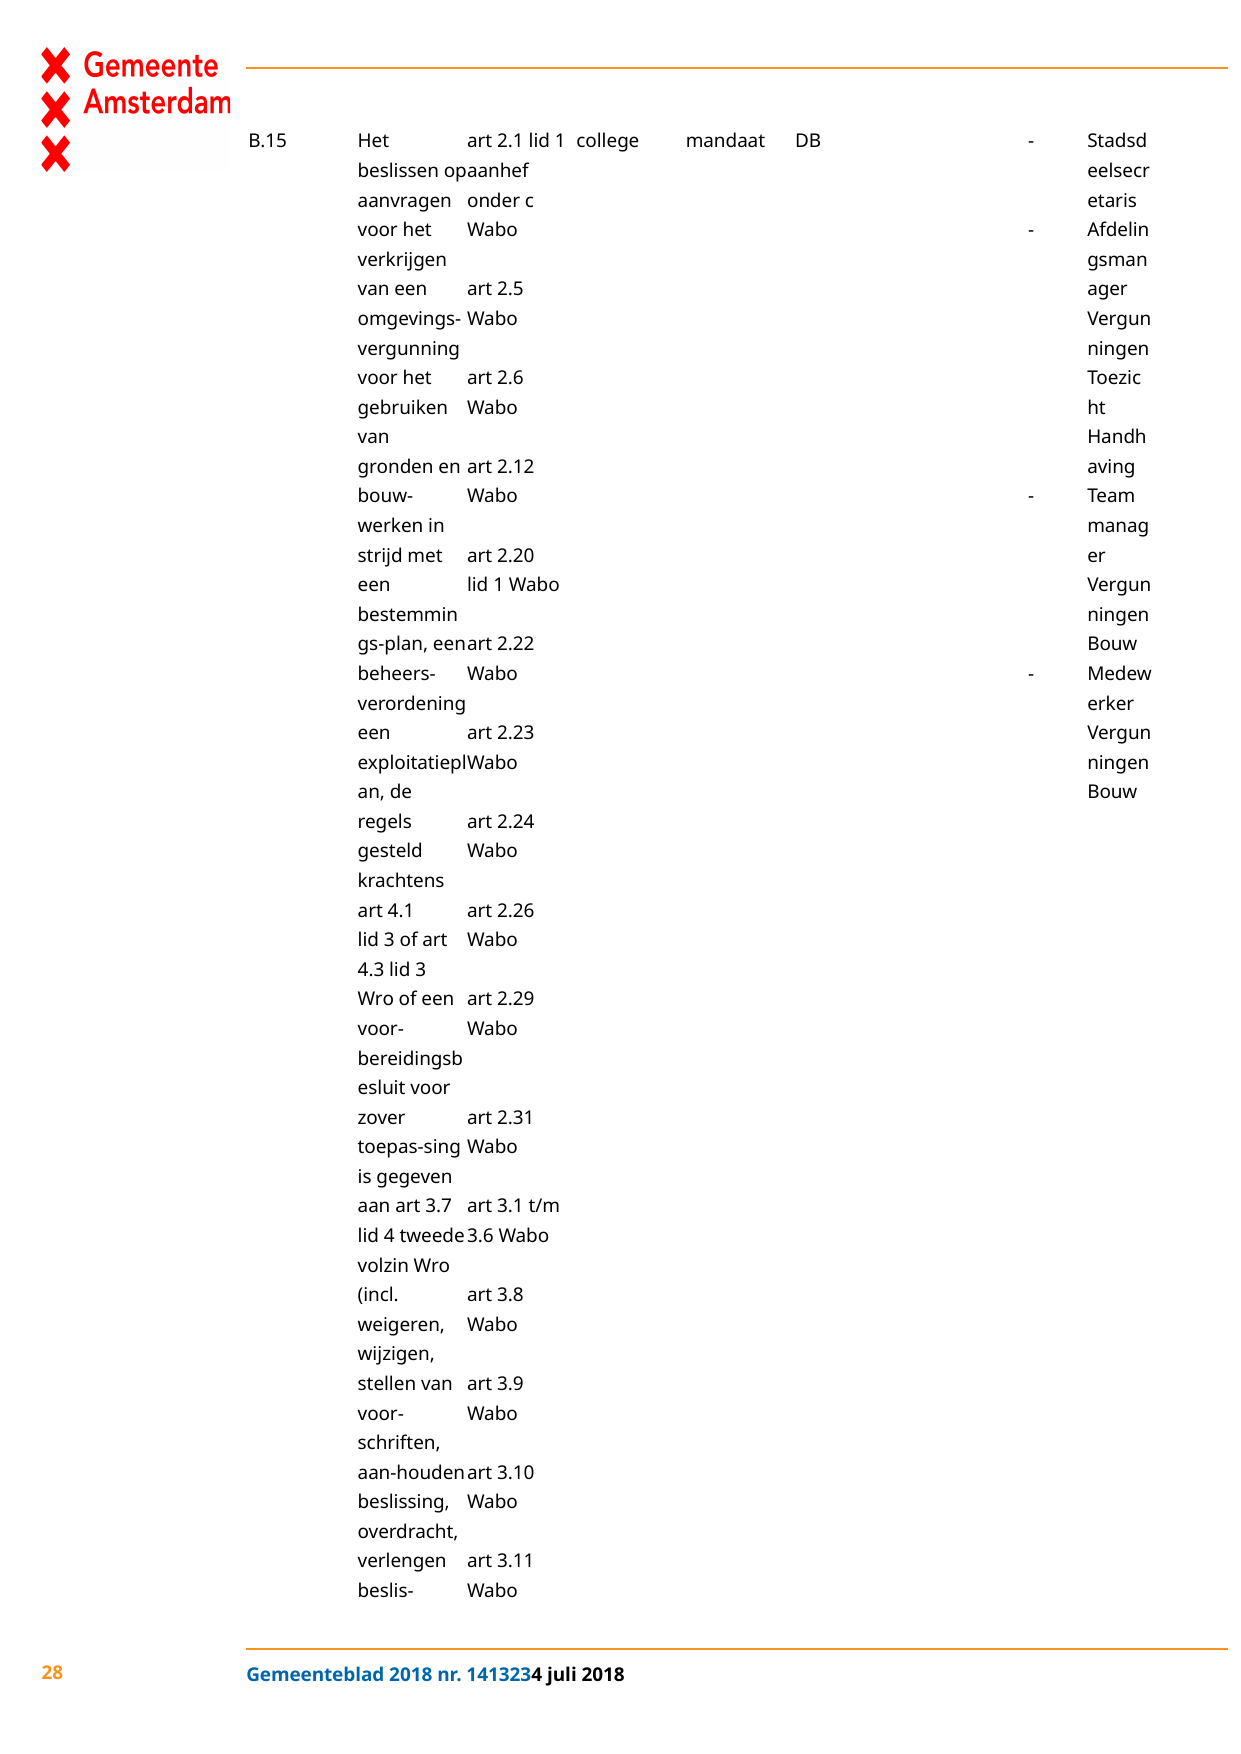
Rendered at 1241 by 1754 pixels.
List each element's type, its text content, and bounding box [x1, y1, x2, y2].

picture [41, 47, 231, 172]
table_header art 2.1 lid 1 aanhef onder c Wabo art 2.5 Wabo art 2.6 Wabo art 2.12 Wabo art 2.20 lid 1 Wabo art 2.22 Wabo art 2.23 Wabo art 2.24 Wabo art 2.26 Wabo art 2.29 Wabo art 2.31 Wabo art 3.1 t/m 3.6 Wabo art 3.8 Wabo art 3.9 Wabo art 3.10 Wabo art 3.11 Wabo [467, 98, 576, 1603]
table_header Stadsdeelsecretaris Afdelingsmanager Vergunningen Toezicht Handhaving Teammanager Vergunningen Bouw Medewerker Vergunningen Bouw [1028, 98, 1152, 1603]
table_header DB [795, 98, 904, 1603]
table_header [904, 98, 1028, 1603]
table_header college [576, 98, 686, 1603]
table_header Het beslissen op aanvragen voor het verkrijgen van een omgevings-vergunning voor het gebruiken van gronden en bouw-werken in strijd met een bestemmings-plan, een beheers-verordening een exploitatieplan, de regels gesteld krachtens art 4.1 lid 3 of art 4.3 lid 3 Wro of een voor-bereidingsbesluit voor zover toepas-sing is gegeven aan art 3.7 lid 4 tweede volzin Wro (incl. weigeren, wijzigen, stellen van voor- schriften, aan-houden beslissing, overdracht, verlengen beslis- [358, 98, 467, 1603]
table_header B.15 [248, 98, 357, 1603]
table_header mandaat [686, 98, 795, 1603]
